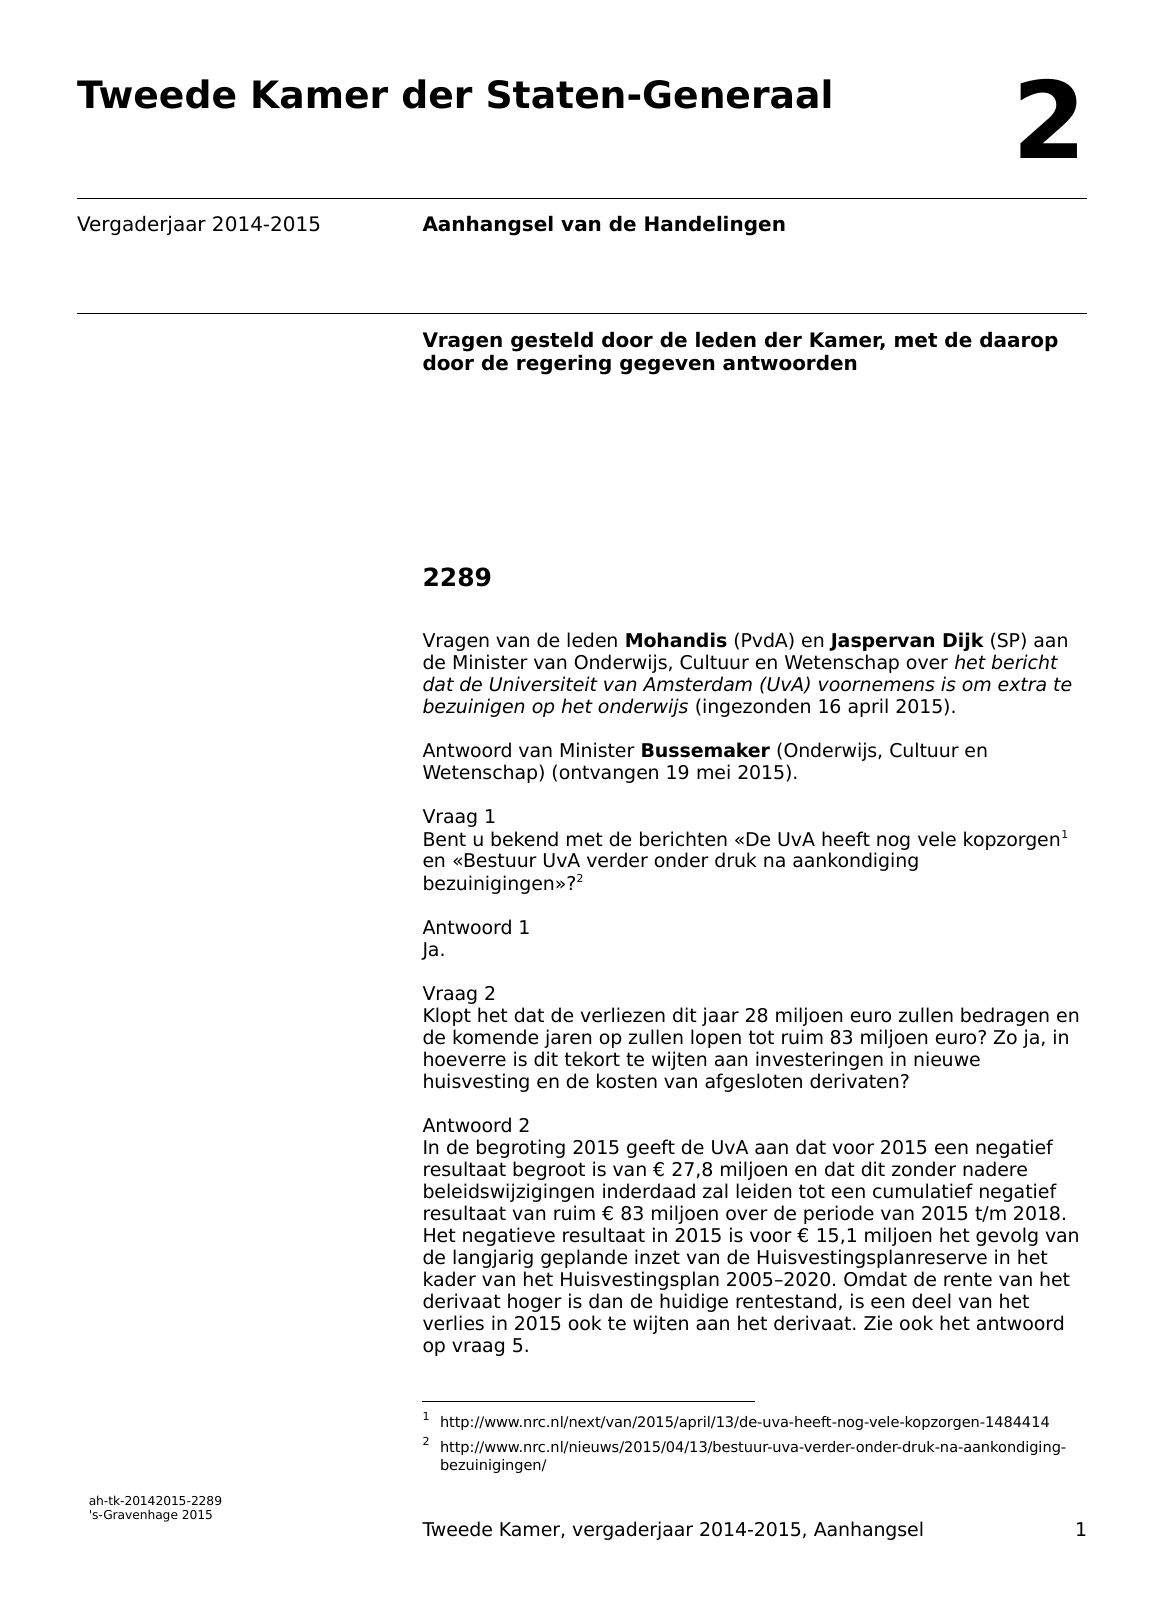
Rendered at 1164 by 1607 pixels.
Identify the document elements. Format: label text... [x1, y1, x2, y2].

table_cell Vergaderjaar 2014-2015 [77, 199, 422, 313]
text Klopt het dat de verliezen dit jaar 28 miljoen euro zullen bedragen en de komende jaren op zullen lopen tot ruim 83 miljoen euro? Zo ja, in hoeverre is dit tekort te wijten aan investeringen in nieuwe huisvesting en de kosten van afgesloten derivaten? [422, 1005, 1087, 1093]
text http://www.nrc.nl/nieuws/2015/04/13/bestuur-uva-verder-onder-druk-na-aankondiging-bezuinigingen/ [422, 1435, 1087, 1474]
table_header Tweede Kamer der Staten-Generaal [77, 59, 886, 198]
table_header 2 [886, 59, 1087, 198]
text ah-tk-20142015-2289 [88, 1494, 323, 1508]
text Vraag 2 [422, 983, 1087, 1005]
text Antwoord van Minister Bussemaker (Onderwijs, Cultuur en Wetenschap) (ontvangen 19 mei 2015). [422, 740, 1087, 784]
text Antwoord 1 [422, 917, 1087, 938]
table_cell [77, 314, 422, 375]
text Vraag 1 [422, 806, 1087, 828]
text 2289 [422, 563, 1087, 592]
table_cell Vragen gesteld door de leden der Kamer, met de daarop door de regering gegeven antwoorden [422, 314, 1087, 375]
text 's-Gravenhage 2015 [88, 1508, 323, 1522]
text Bent u bekend met de berichten «De UvA heeft nog vele kopzorgen en «Bestuur UvA verder onder druk na aankondiging bezuinigingen»? [422, 828, 1087, 894]
text Ja. [422, 938, 1087, 961]
text Het negatieve resultaat in 2015 is voor € 15,1 miljoen het gevolg van de langjarig geplande inzet van de Huisvestingsplanreserve in het kader van het Huisvestingsplan 2005–2020. Omdat de rente van het derivaat hoger is dan de huidige rentestand, is een deel van het verlies in 2015 ook te wijten aan het derivaat. Zie ook het antwoord op vraag 5. [422, 1225, 1087, 1357]
text Antwoord 2 [422, 1115, 1087, 1137]
text http://www.nrc.nl/next/van/2015/april/13/de-uva-heeft-nog-vele-kopzorgen-1484414 [422, 1410, 1087, 1432]
table_cell Aanhangsel van de Handelingen [422, 199, 1087, 313]
text Vragen van de leden Mohandis (PvdA) en Jaspervan Dijk (SP) aan de Minister van Onderwijs, Cultuur en Wetenschap over het bericht dat de Universiteit van Amsterdam (UvA) voornemens is om extra te bezuinigen op het onderwijs (ingezonden 16 april 2015). [422, 630, 1087, 718]
text In de begroting 2015 geeft de UvA aan dat voor 2015 een negatief resultaat begroot is van € 27,8 miljoen en dat dit zonder nadere beleidswijzigingen inderdaad zal leiden tot een cumulatief negatief resultaat van ruim € 83 miljoen over de periode van 2015 t/m 2018. [422, 1137, 1087, 1225]
